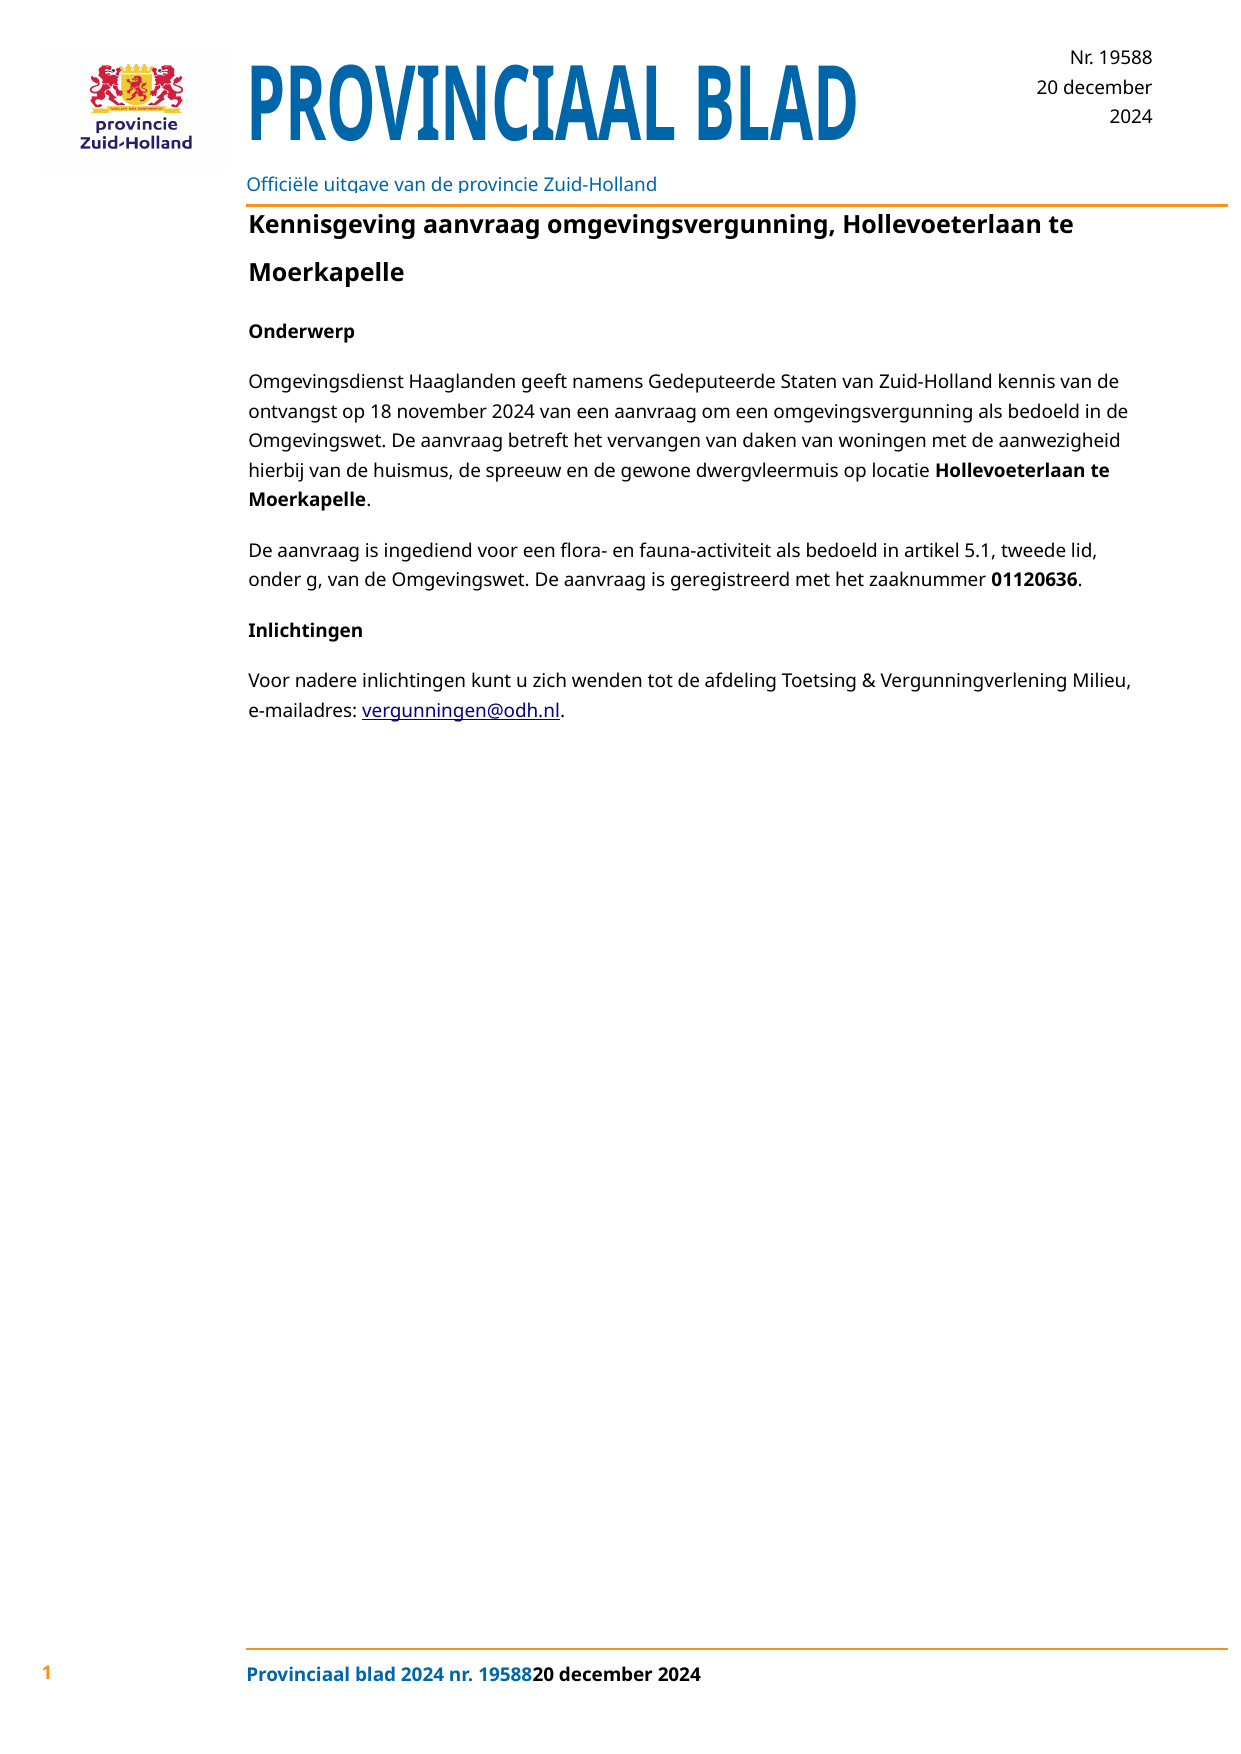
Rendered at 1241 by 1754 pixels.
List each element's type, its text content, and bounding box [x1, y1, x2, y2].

text Omgevingsdienst Haaglanden geeft namens Gedeputeerde Staten van Zuid-Holland kennis van de ontvangst op 18 november 2024 van een aanvraag om een omgevingsvergunning als bedoeld in de Omgevingswet. De aanvraag betreft het vervangen van daken van woningen met de aanwezigheid hierbij van de huismus, de spreeuw en de gewone dwergvleermuis op locatie Hollevoeterlaan te Moerkapelle. [248, 368, 1152, 512]
text De aanvraag is ingediend voor een flora- en fauna-activiteit als bedoeld in artikel 5.1, tweede lid, onder g, van de Omgevingswet. De aanvraag is geregistreerd met het zaaknummer 01120636. [248, 537, 1152, 592]
picture [41, 47, 231, 172]
text Inlichtingen [248, 617, 1152, 643]
text Kennisgeving aanvraag omgevingsvergunning, Hollevoeterlaan te Moerkapelle [248, 207, 1152, 288]
text Voor nadere inlichtingen kunt u zich wenden tot de afdeling Toetsing & Vergunningverlening Milieu, e-mailadres: vergunningen@odh.nl. [248, 667, 1152, 723]
text Onderwerp [248, 318, 1152, 344]
